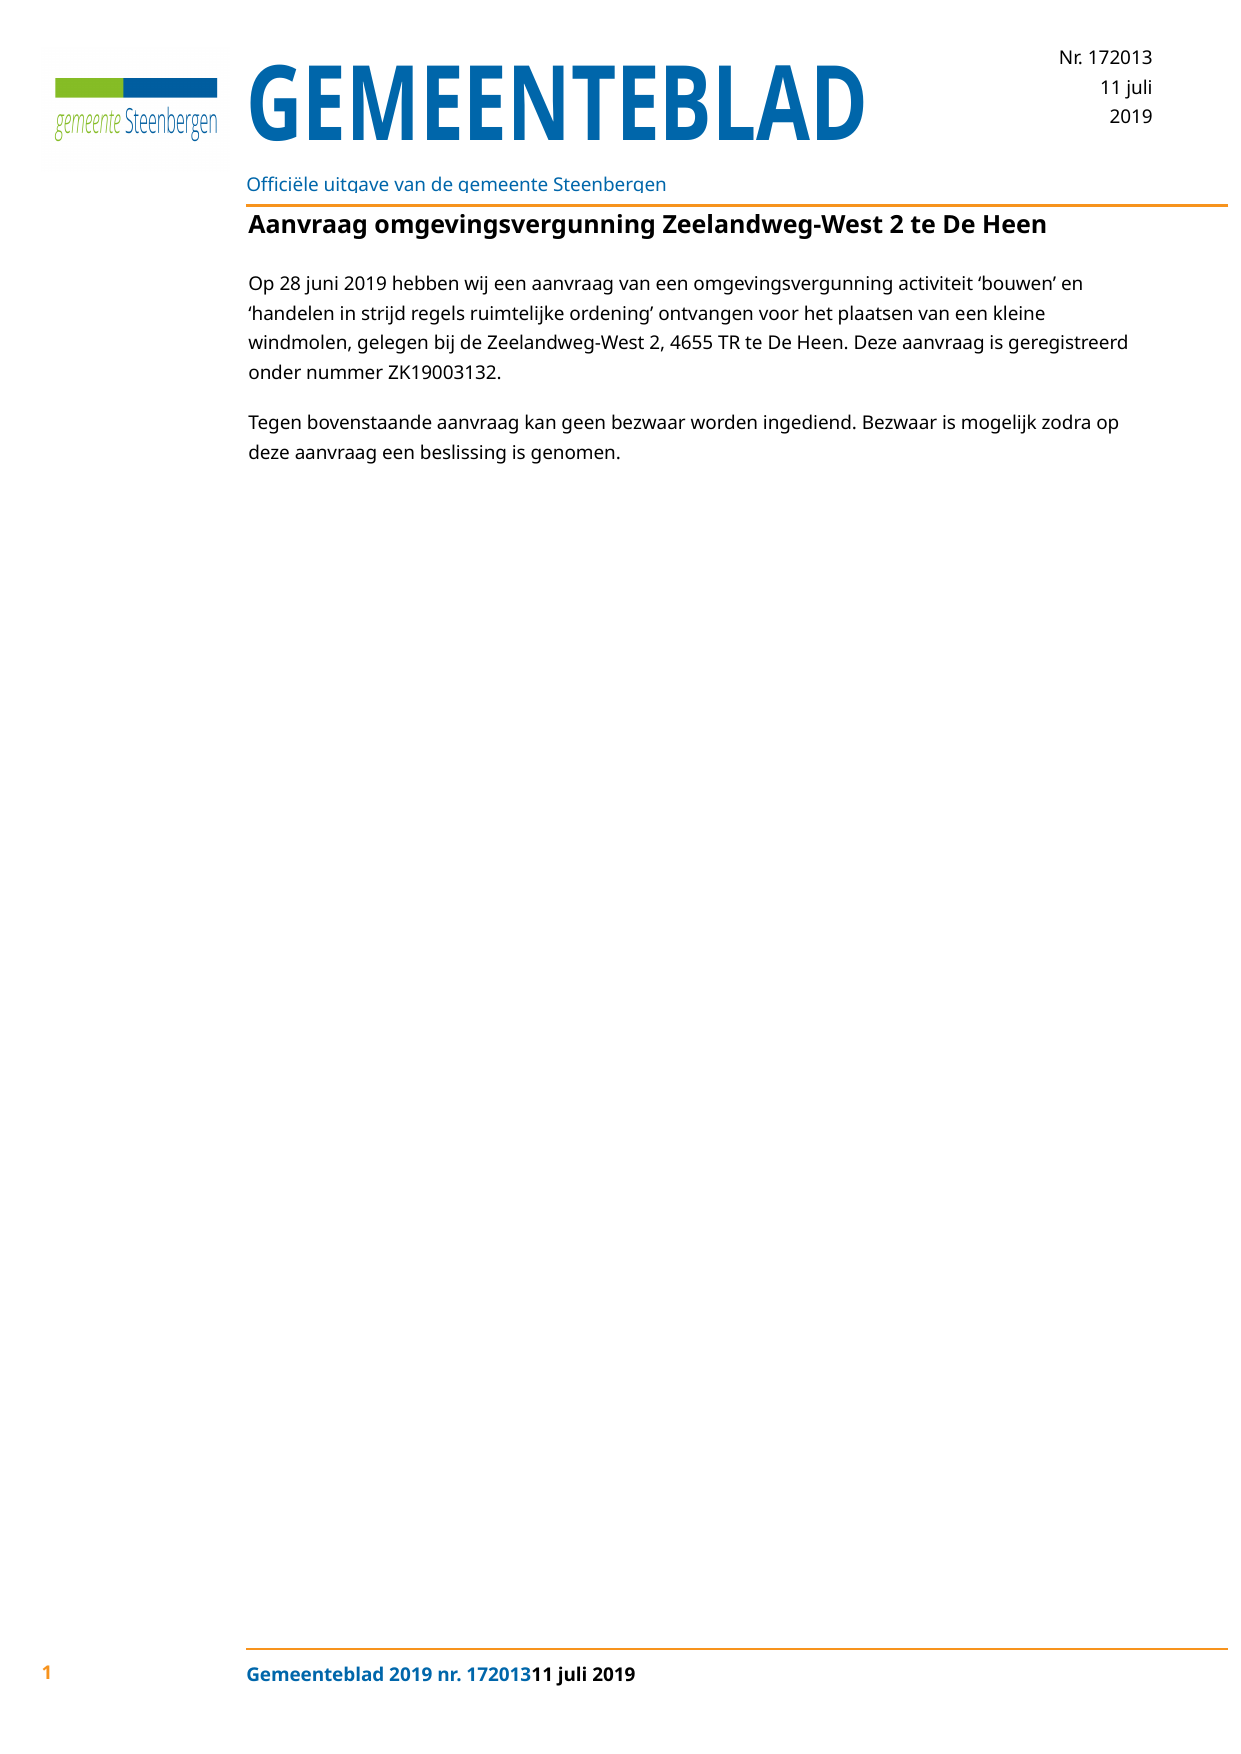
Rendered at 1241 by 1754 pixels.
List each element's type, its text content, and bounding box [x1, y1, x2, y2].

text Op 28 juni 2019 hebben wij een aanvraag van een omgevingsvergunning activiteit ‘bouwen’ en ‘handelen in strijd regels ruimtelijke ordening’ ontvangen voor het plaatsen van een kleine windmolen, gelegen bij de Zeelandweg-West 2, 4655 TR te De Heen. Deze aanvraag is geregistreerd onder nummer ZK19003132. [248, 270, 1152, 385]
text Tegen bovenstaande aanvraag kan geen bezwaar worden ingediend. Bezwaar is mogelijk zodra op deze aanvraag een beslissing is genomen. [248, 409, 1152, 465]
text Aanvraag omgevingsvergunning Zeelandweg-West 2 te De Heen [248, 207, 1152, 241]
picture [41, 47, 231, 172]
